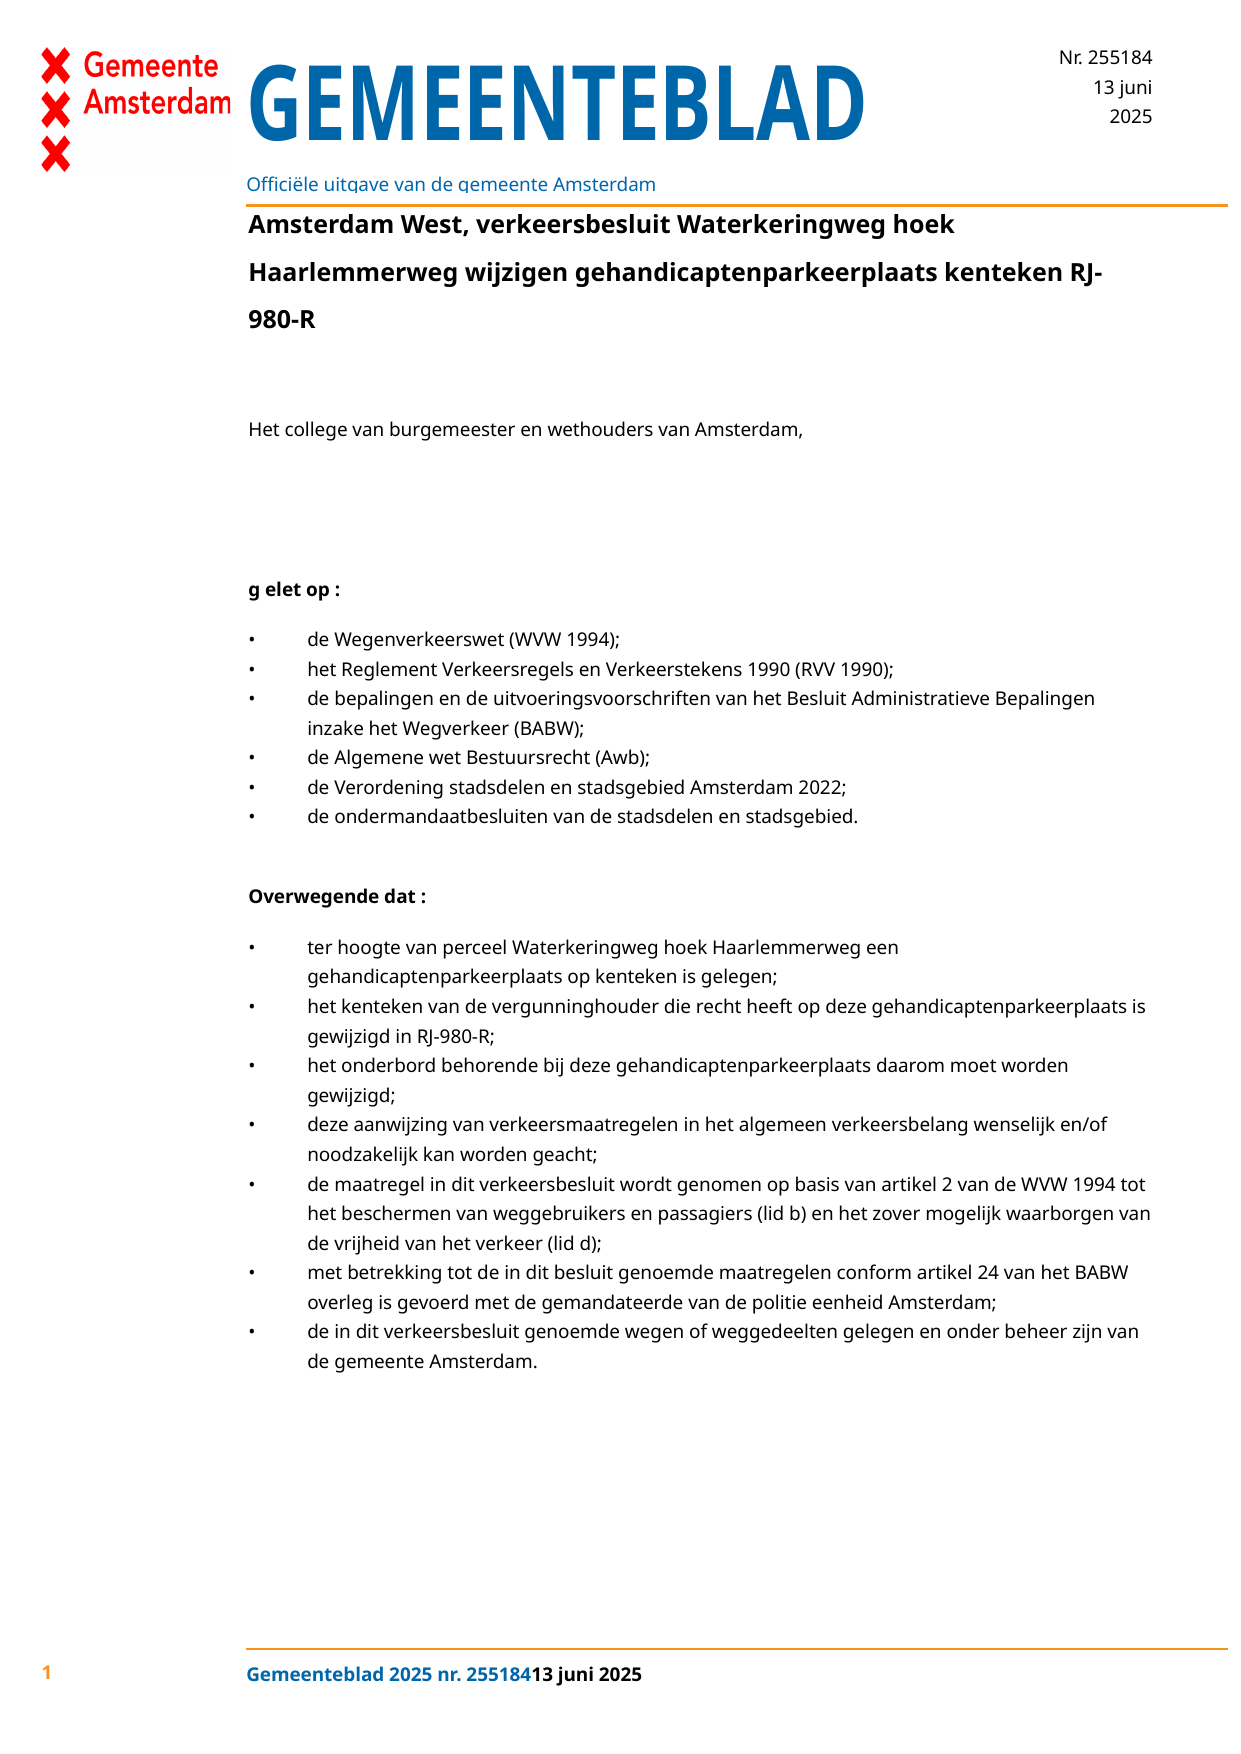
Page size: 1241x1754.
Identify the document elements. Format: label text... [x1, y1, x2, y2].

list de maatregel in dit verkeersbesluit wordt genomen op basis van artikel 2 van de WVW 1994 tot het beschermen van weggebruikers en passagiers (lid b) en het zover mogelijk waarborgen van de vrijheid van het verkeer (lid d); [248, 1171, 1152, 1256]
list met betrekking tot de in dit besluit genoemde maatregelen conform artikel 24 van het BABW overleg is gevoerd met de gemandateerde van de politie eenheid Amsterdam; [248, 1259, 1152, 1315]
list de Wegenverkeerswet (WVW 1994); [248, 626, 1152, 652]
list de in dit verkeersbesluit genoemde wegen of weggedeelten gelegen en onder beheer zijn van de gemeente Amsterdam. [248, 1319, 1152, 1374]
list het kenteken van de vergunninghouder die recht heeft op deze gehandicaptenparkeerplaats is gewijzigd in RJ-980-R; [248, 993, 1152, 1049]
text g elet op : [248, 576, 1152, 602]
list deze aanwijzing van verkeersmaatregelen in het algemeen verkeersbelang wenselijk en/of noodzakelijk kan worden geacht; [248, 1112, 1152, 1167]
list het Reglement Verkeersregels en Verkeerstekens 1990 (RVV 1990); [248, 656, 1152, 682]
picture [41, 47, 231, 172]
list ter hoogte van perceel Waterkeringweg hoek Haarlemmerweg een gehandicaptenparkeerplaats op kenteken is gelegen; [248, 934, 1152, 989]
list de Verordening stadsdelen en stadsgebied Amsterdam 2022; [248, 774, 1152, 800]
list de bepalingen en de uitvoeringsvoorschriften van het Besluit Administratieve Bepalingen inzake het Wegverkeer (BABW); [248, 685, 1152, 741]
list de Algemene wet Bestuursrecht (Awb); [248, 744, 1152, 770]
text Amsterdam West, verkeersbesluit Waterkeringweg hoek Haarlemmerweg wijzigen gehandicaptenparkeerplaats kenteken RJ-980-R [248, 207, 1152, 336]
text Overwegende dat : [248, 884, 1152, 909]
list het onderbord behorende bij deze gehandicaptenparkeerplaats daarom moet worden gewijzigd; [248, 1052, 1152, 1108]
list de ondermandaatbesluiten van de stadsdelen en stadsgebied. [248, 804, 1152, 829]
text Het college van burgemeester en wethouders van Amsterdam, [248, 416, 1152, 442]
